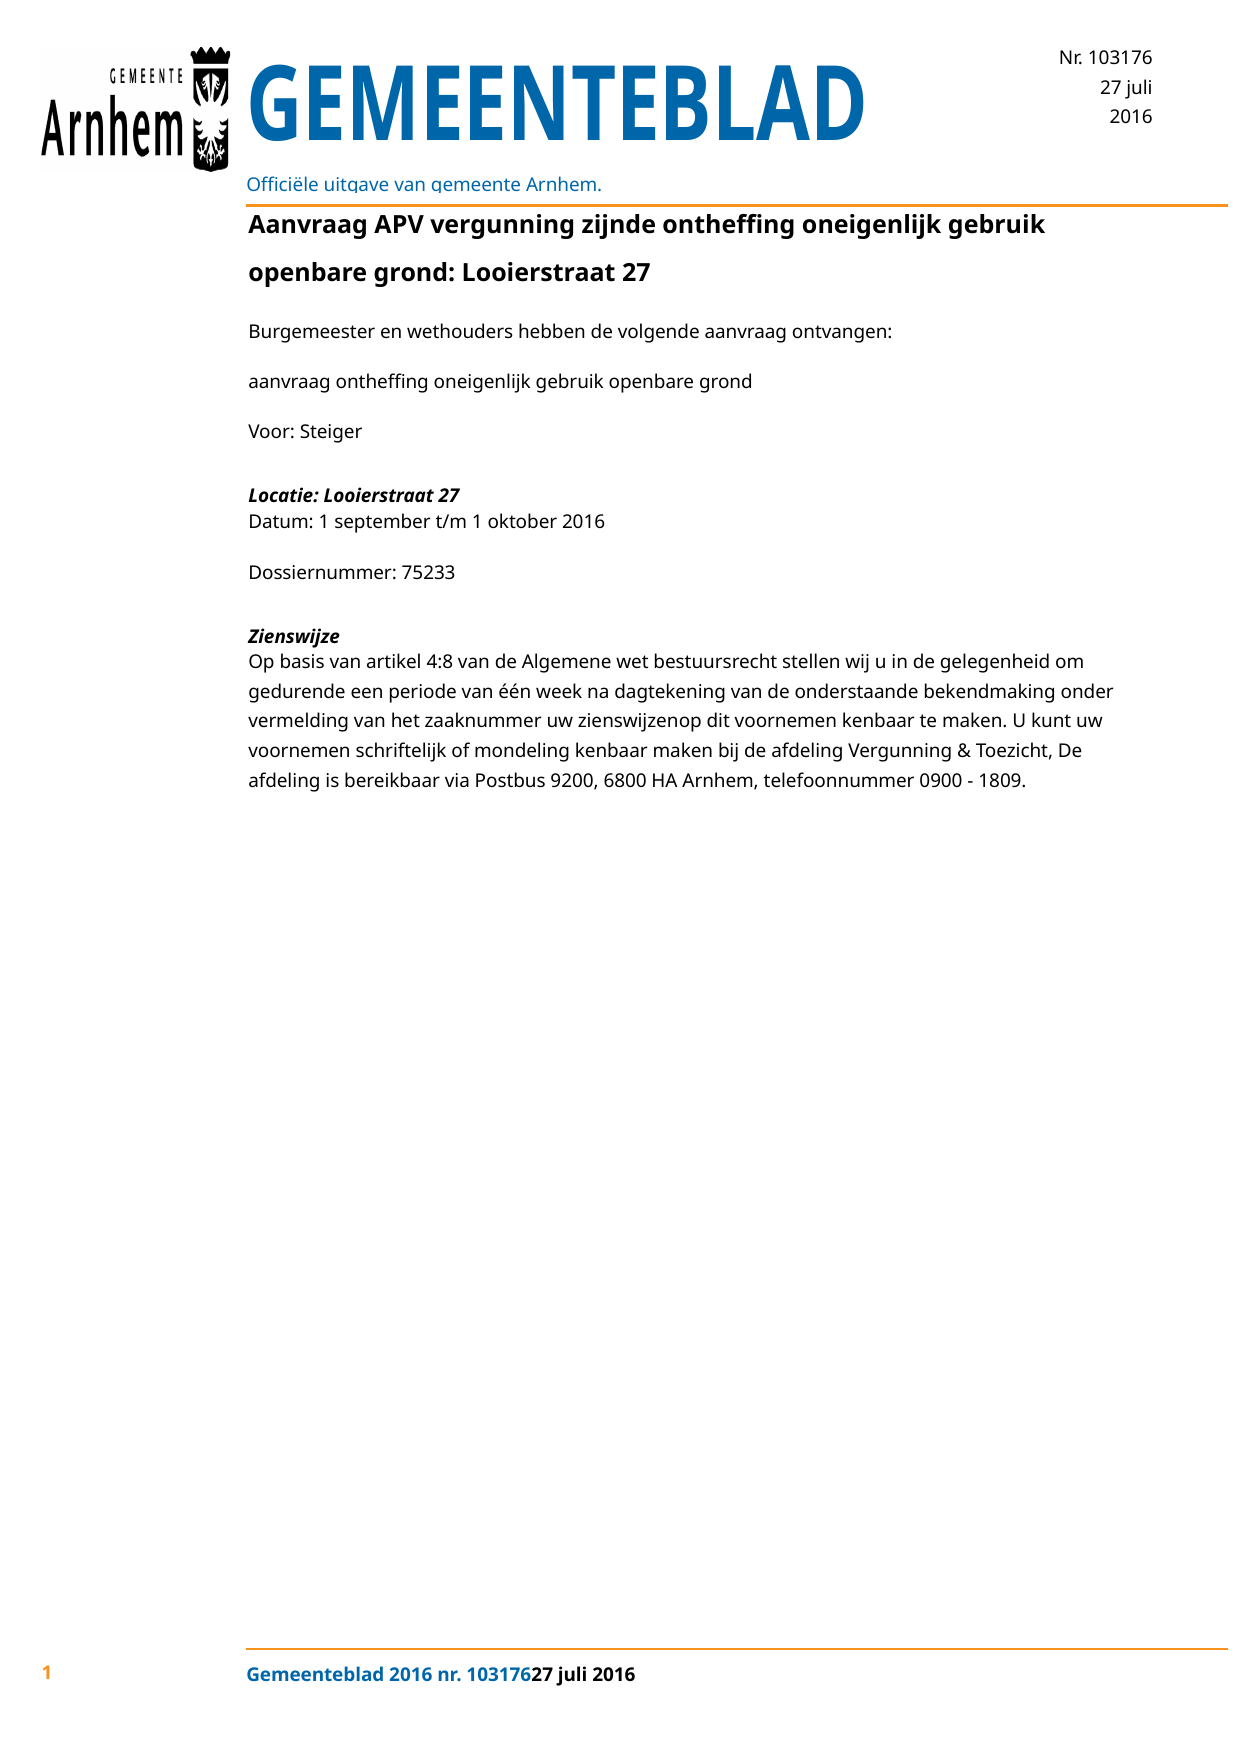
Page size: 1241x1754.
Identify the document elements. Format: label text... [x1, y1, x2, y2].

text Dossiernummer: 75233 [248, 559, 1152, 584]
text Zienswijze [248, 623, 1152, 648]
text Burgemeester en wethouders hebben de volgende aanvraag ontvangen: [248, 318, 1152, 344]
text Op basis van artikel 4:8 van de Algemene wet bestuursrecht stellen wij u in de gelegenheid om gedurende een periode van één week na dagtekening van de onderstaande bekendmaking onder vermelding van het zaaknummer uw zienswijzenop dit voornemen kenbaar te maken. U kunt uw voornemen schriftelijk of mondeling kenbaar maken bij de afdeling Vergunning & Toezicht, De afdeling is bereikbaar via Postbus 9200, 6800 HA Arnhem, telefoonnummer 0900 - 1809. [248, 648, 1152, 793]
text Locatie: Looierstraat 27 [248, 483, 1152, 508]
text aanvraag ontheffing oneigenlijk gebruik openbare grond [248, 368, 1152, 394]
text Aanvraag APV vergunning zijnde ontheffing oneigenlijk gebruik openbare grond: Looierstraat 27 [248, 207, 1152, 288]
text Datum: 1 september t/m 1 oktober 2016 [248, 508, 1152, 534]
text Voor: Steiger [248, 419, 1152, 444]
picture [41, 47, 231, 172]
